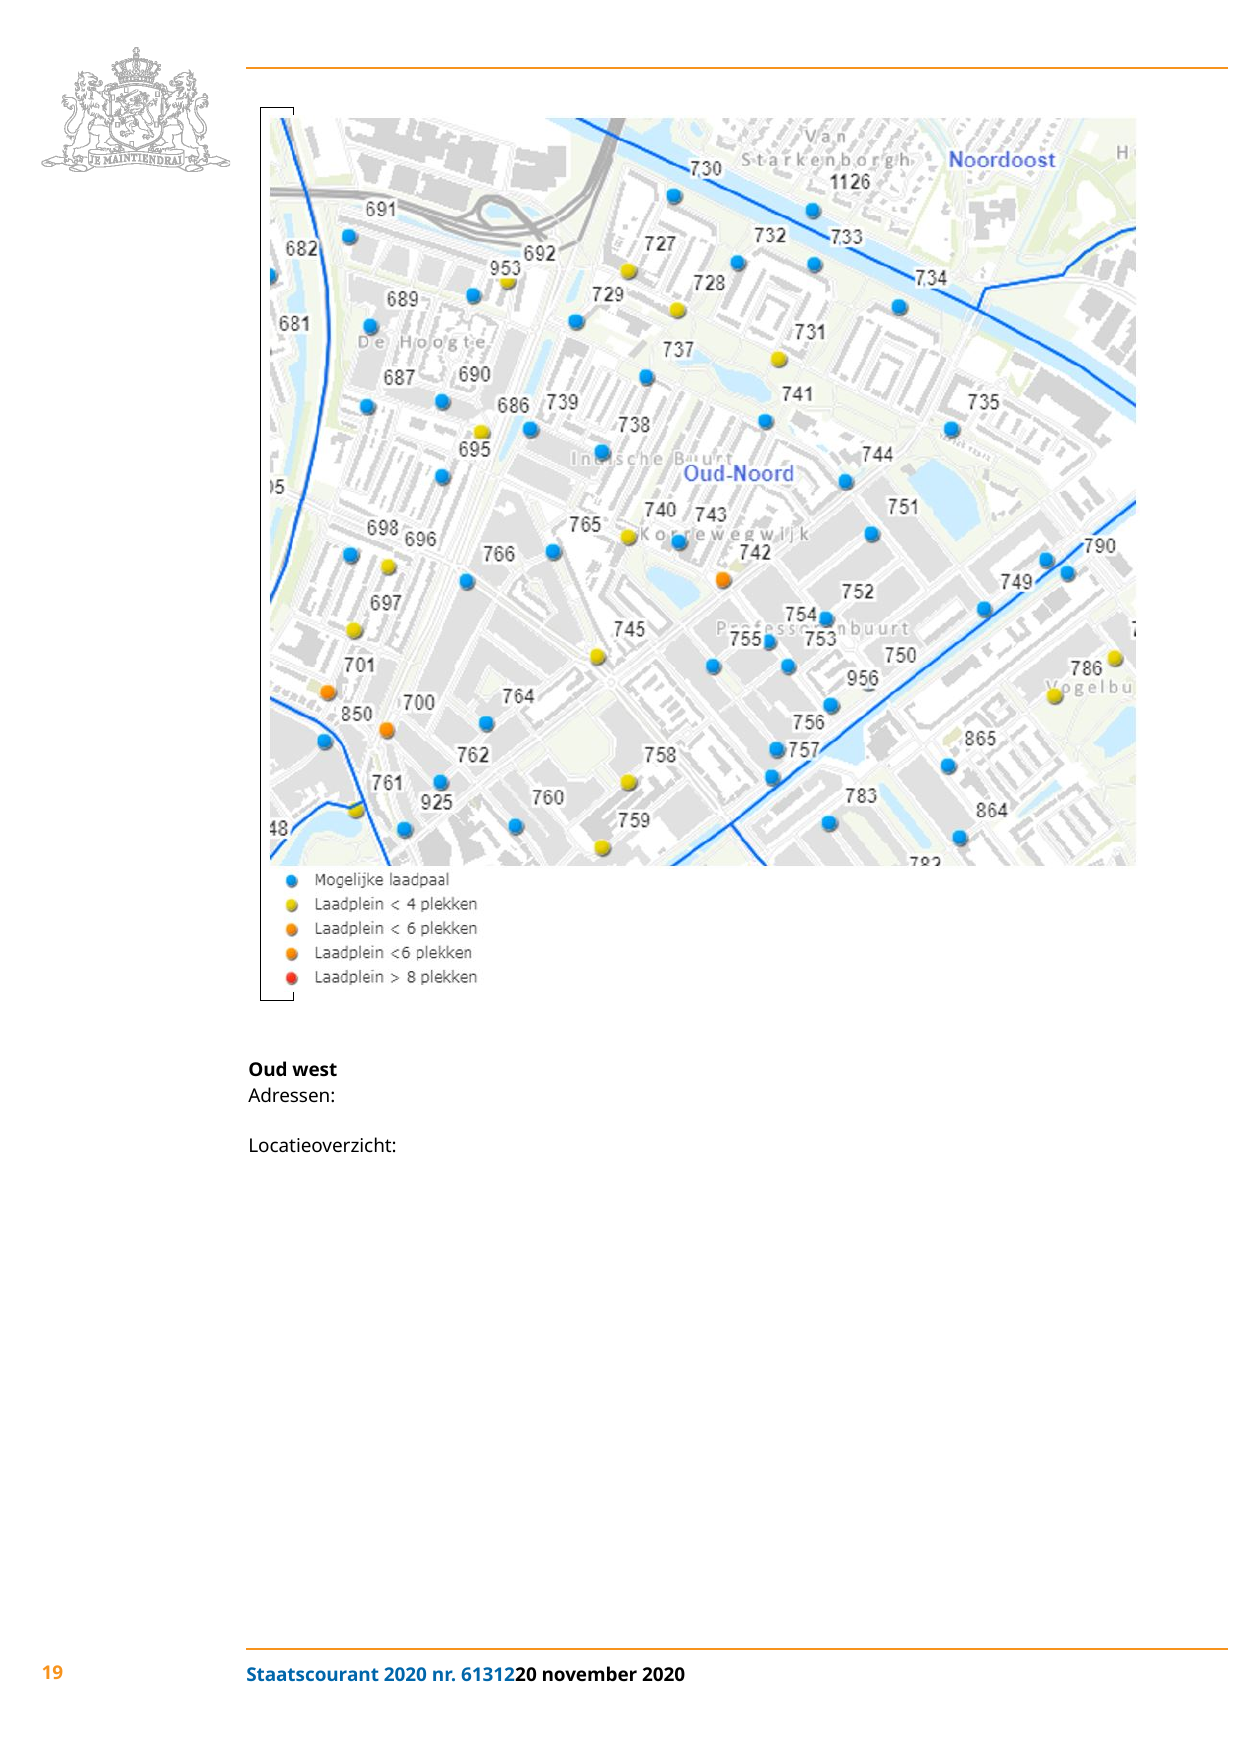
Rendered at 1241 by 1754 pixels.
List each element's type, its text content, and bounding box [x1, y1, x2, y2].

text Locatieoverzicht: [248, 1132, 1152, 1158]
text Adressen: [248, 1082, 1152, 1108]
text Oud west [248, 1056, 1152, 1082]
picture [268, 115, 1140, 992]
picture [41, 47, 231, 172]
